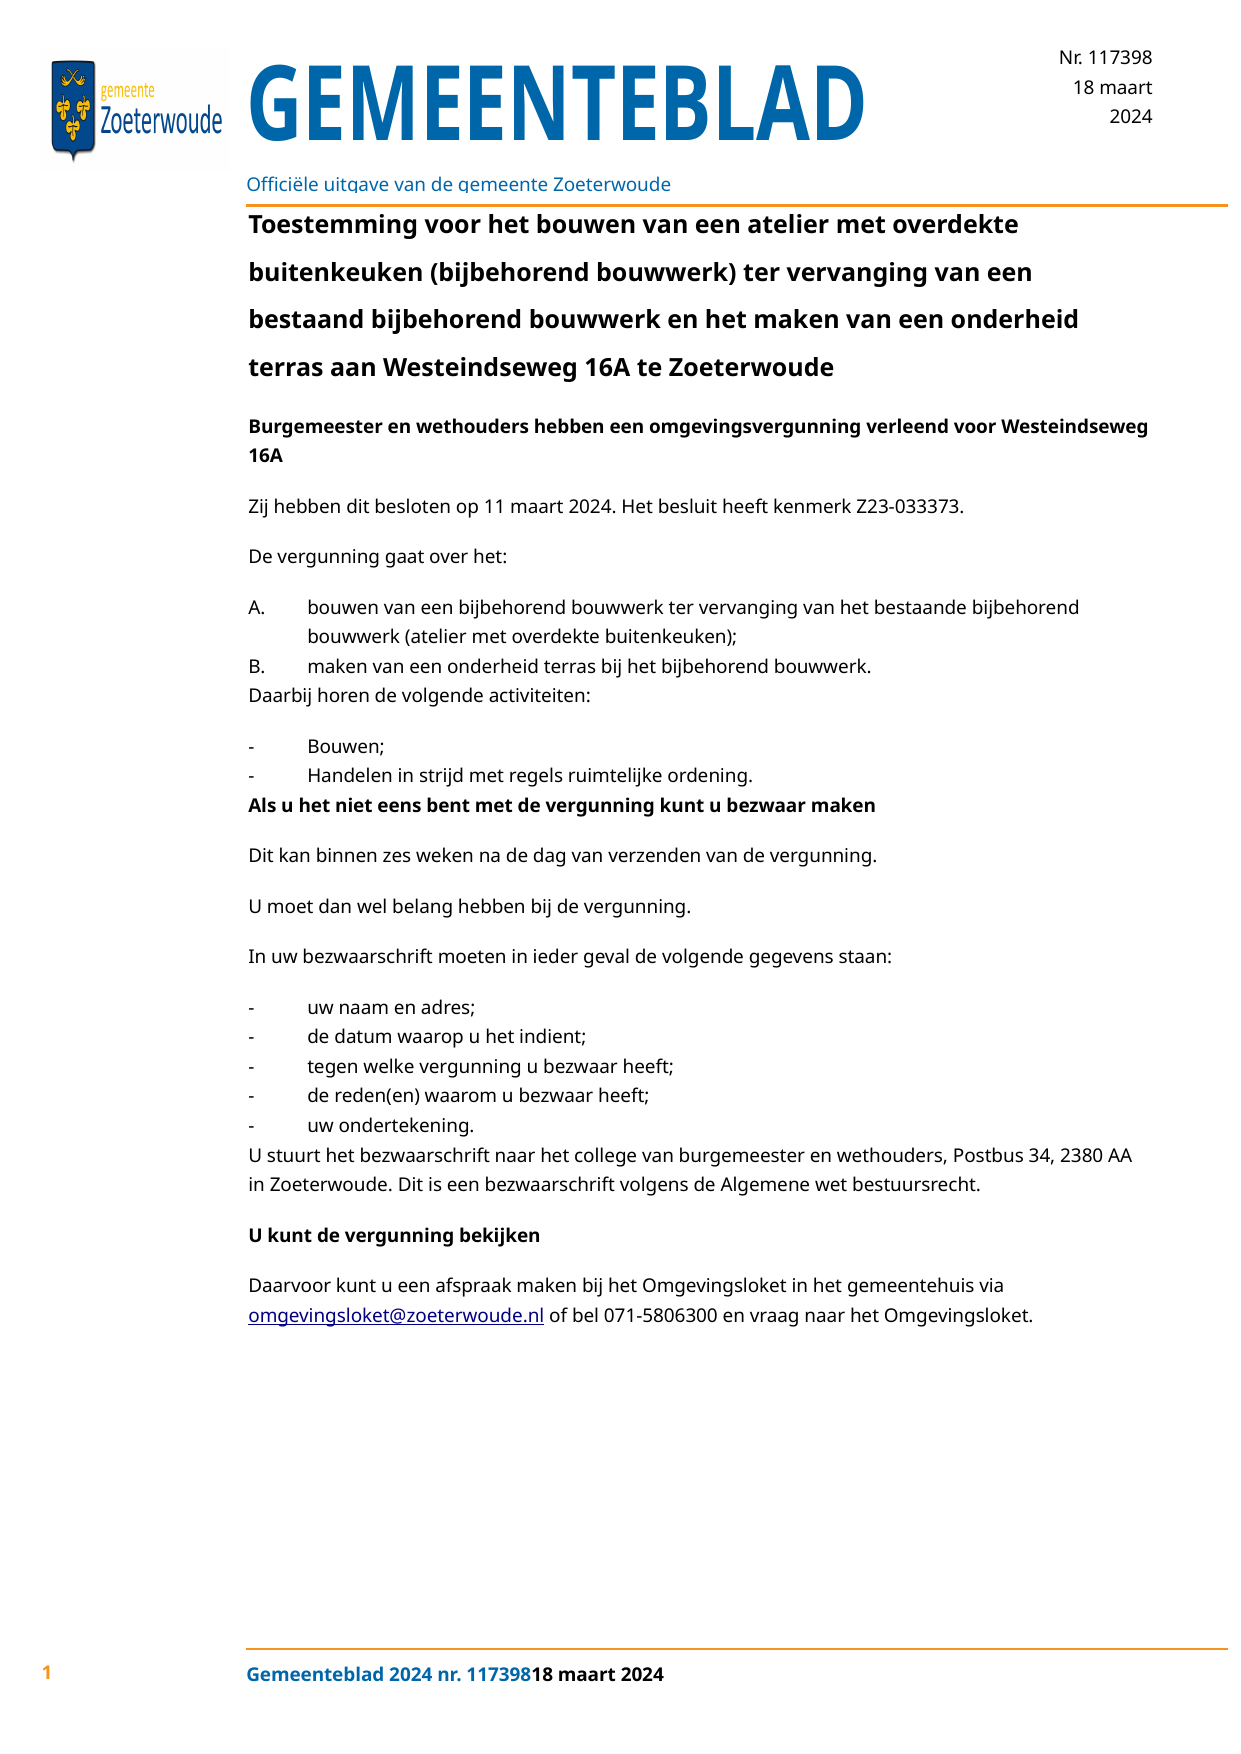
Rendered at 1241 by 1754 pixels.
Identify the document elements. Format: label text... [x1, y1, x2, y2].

list tegen welke vergunning u bezwaar heeft; [248, 1053, 1152, 1079]
text In uw bezwaarschrift moeten in ieder geval de volgende gegevens staan: [248, 943, 1152, 969]
text De vergunning gaat over het: [248, 543, 1152, 569]
text Als u het niet eens bent met de vergunning kunt u bezwaar maken [248, 792, 1152, 818]
text U moet dan wel belang hebben bij de vergunning. [248, 893, 1152, 919]
text Zij hebben dit besloten op 11 maart 2024. Het besluit heeft kenmerk Z23-033373. [248, 493, 1152, 519]
text Burgemeester en wethouders hebben een omgevingsvergunning verleend voor Westeindseweg 16A [248, 413, 1152, 468]
list maken van een onderheid terras bij het bijbehorend bouwwerk. [248, 653, 1152, 679]
list uw naam en adres; [248, 994, 1152, 1020]
list Bouwen; [248, 733, 1152, 759]
list bouwen van een bijbehorend bouwwerk ter vervanging van het bestaande bijbehorend bouwwerk (atelier met overdekte buitenkeuken); [248, 594, 1152, 649]
text Toestemming voor het bouwen van een atelier met overdekte buitenkeuken (bijbehorend bouwwerk) ter vervanging van een bestaand bijbehorend bouwwerk en het maken van een onderheid terras aan Westeindseweg 16A te Zoeterwoude [248, 207, 1152, 384]
list uw ondertekening. [248, 1112, 1152, 1138]
text Daarbij horen de volgende activiteiten: [248, 683, 1152, 708]
list de datum waarop u het indient; [248, 1023, 1152, 1049]
text U kunt de vergunning bekijken [248, 1222, 1152, 1248]
picture [41, 47, 231, 172]
text Dit kan binnen zes weken na de dag van verzenden van de vergunning. [248, 843, 1152, 868]
list Handelen in strijd met regels ruimtelijke ordening. [248, 763, 1152, 788]
text Daarvoor kunt u een afspraak maken bij het Omgevingsloket in het gemeentehuis via omgevingsloket@zoeterwoude.nl of bel 071-5806300 en vraag naar het Omgevingsloket. [248, 1272, 1152, 1328]
list de reden(en) waarom u bezwaar heeft; [248, 1083, 1152, 1108]
text U stuurt het bezwaarschrift naar het college van burgemeester en wethouders, Postbus 34, 2380 AA in Zoeterwoude. Dit is een bezwaarschrift volgens de Algemene wet bestuursrecht. [248, 1142, 1152, 1197]
